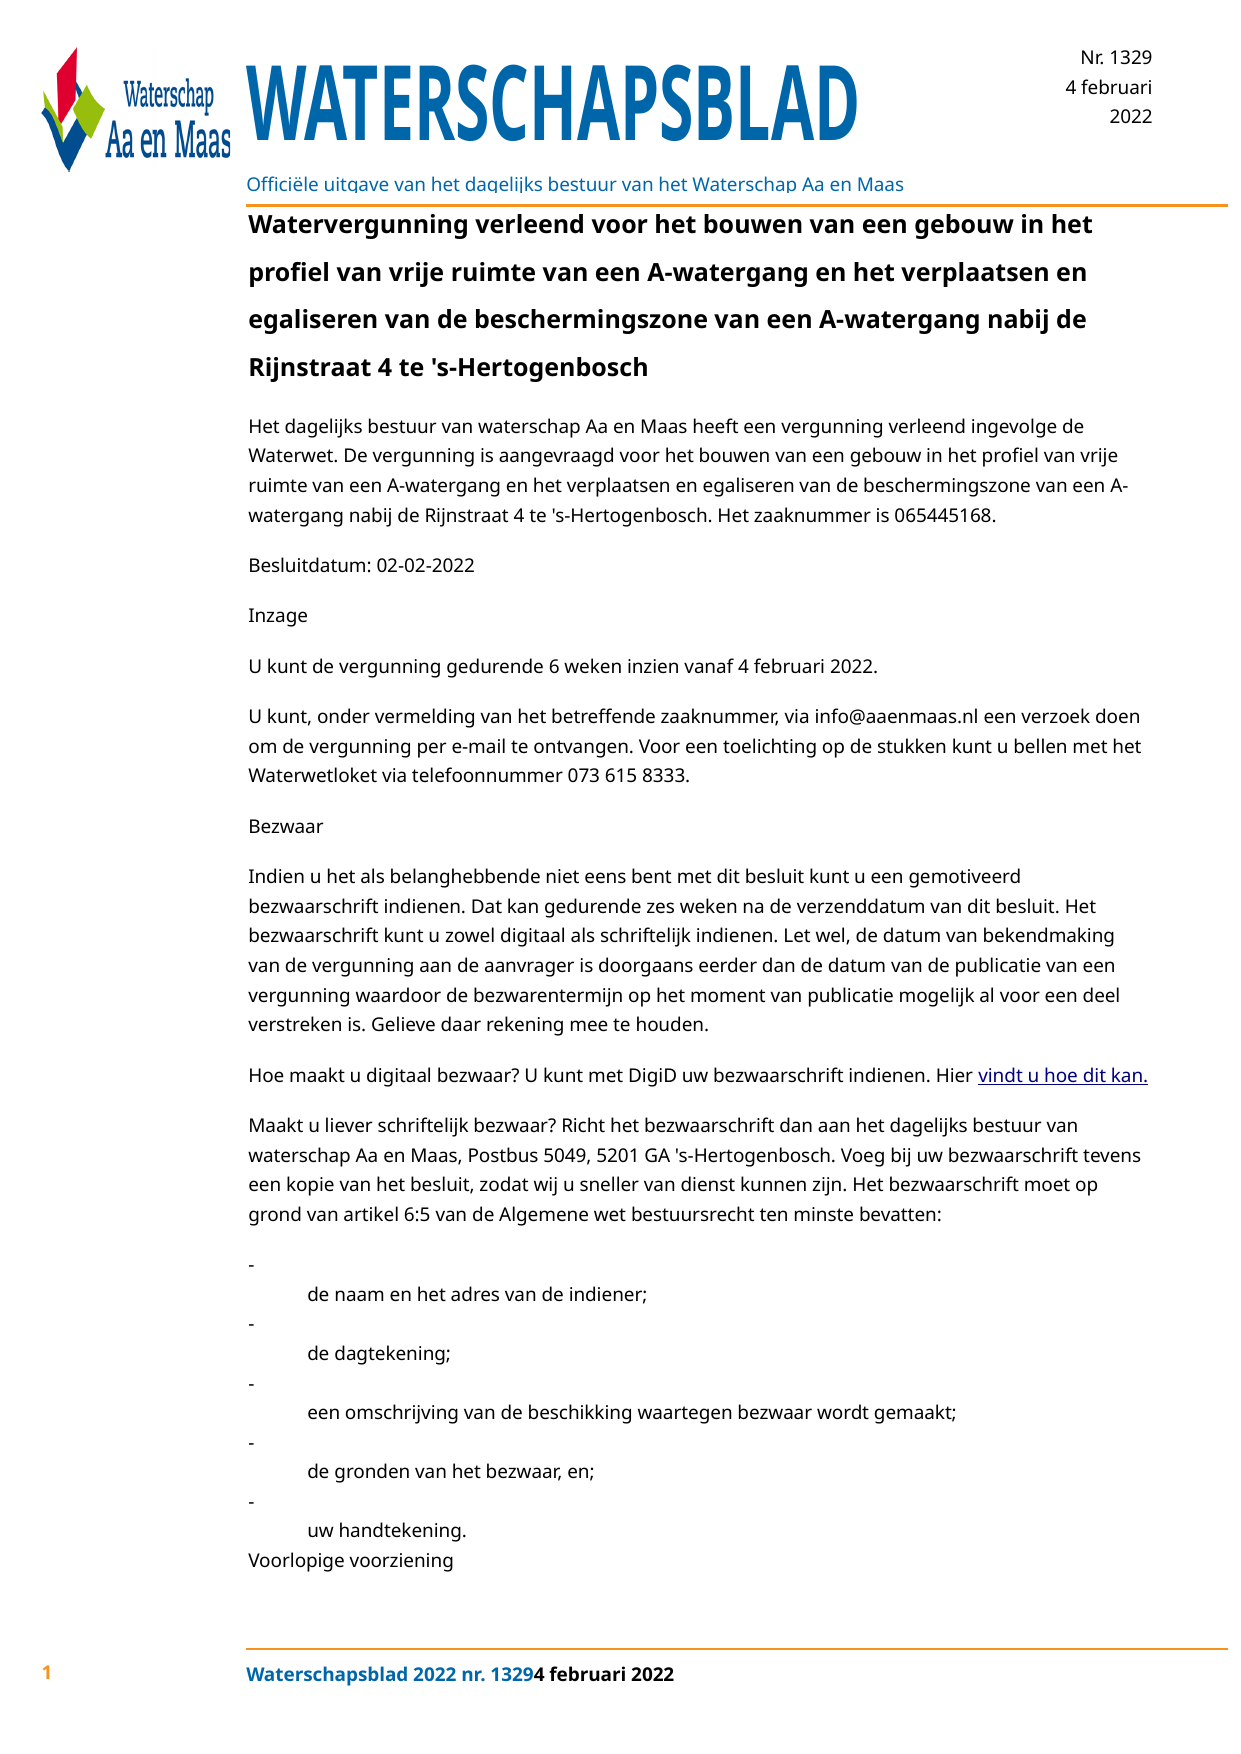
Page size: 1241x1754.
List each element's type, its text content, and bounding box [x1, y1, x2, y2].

text Besluitdatum: 02-02-2022 [248, 552, 1152, 578]
text U kunt de vergunning gedurende 6 weken inzien vanaf 4 februari 2022. [248, 653, 1152, 679]
text U kunt, onder vermelding van het betreffende zaaknummer, via info@aaenmaas.nl een verzoek doen om de vergunning per e-mail te ontvangen. Voor een toelichting op de stukken kunt u bellen met het Waterwetloket via telefoonnummer 073 615 8333. [248, 703, 1152, 788]
list uw handtekening. [248, 1518, 1152, 1543]
list een omschrijving van de beschikking waartegen bezwaar wordt gemaakt; [248, 1399, 1152, 1425]
text Inzage [248, 603, 1152, 628]
list de naam en het adres van de indiener; [248, 1281, 1152, 1307]
text Voorlopige voorziening [248, 1547, 1152, 1573]
text Het dagelijks bestuur van waterschap Aa en Maas heeft een vergunning verleend ingevolge de Waterwet. De vergunning is aangevraagd voor het bouwen van een gebouw in het profiel van vrije ruimte van een A-watergang en het verplaatsen en egaliseren van de beschermingszone van een A-watergang nabij de Rijnstraat 4 te 's-Hertogenbosch. Het zaaknummer is 065445168. [248, 413, 1152, 528]
picture [41, 47, 231, 172]
text Watervergunning verleend voor het bouwen van een gebouw in het profiel van vrije ruimte van een A-watergang en het verplaatsen en egaliseren van de beschermingszone van een A-watergang nabij de Rijnstraat 4 te 's-Hertogenbosch [248, 207, 1152, 384]
text Maakt u liever schriftelijk bezwaar? Richt het bezwaarschrift dan aan het dagelijks bestuur van waterschap Aa en Maas, Postbus 5049, 5201 GA 's-Hertogenbosch. Voeg bij uw bezwaarschrift tevens een kopie van het besluit, zodat wij u sneller van dienst kunnen zijn. Het bezwaarschrift moet op grond van artikel 6:5 van de Algemene wet bestuursrecht ten minste bevatten: [248, 1112, 1152, 1227]
text Hoe maakt u digitaal bezwaar? U kunt met DigiD uw bezwaarschrift indienen. Hier vindt u hoe dit kan. [248, 1062, 1152, 1088]
list de dagtekening; [248, 1340, 1152, 1366]
list de gronden van het bezwaar, en; [248, 1458, 1152, 1484]
text Indien u het als belanghebbende niet eens bent met dit besluit kunt u een gemotiveerd bezwaarschrift indienen. Dat kan gedurende zes weken na de verzenddatum van dit besluit. Het bezwaarschrift kunt u zowel digitaal als schriftelijk indienen. Let wel, de datum van bekendmaking van de vergunning aan de aanvrager is doorgaans eerder dan de datum van de publicatie van een vergunning waardoor de bezwarentermijn op het moment van publicatie mogelijk al voor een deel verstreken is. Gelieve daar rekening mee te houden. [248, 863, 1152, 1037]
text Bezwaar [248, 813, 1152, 839]
